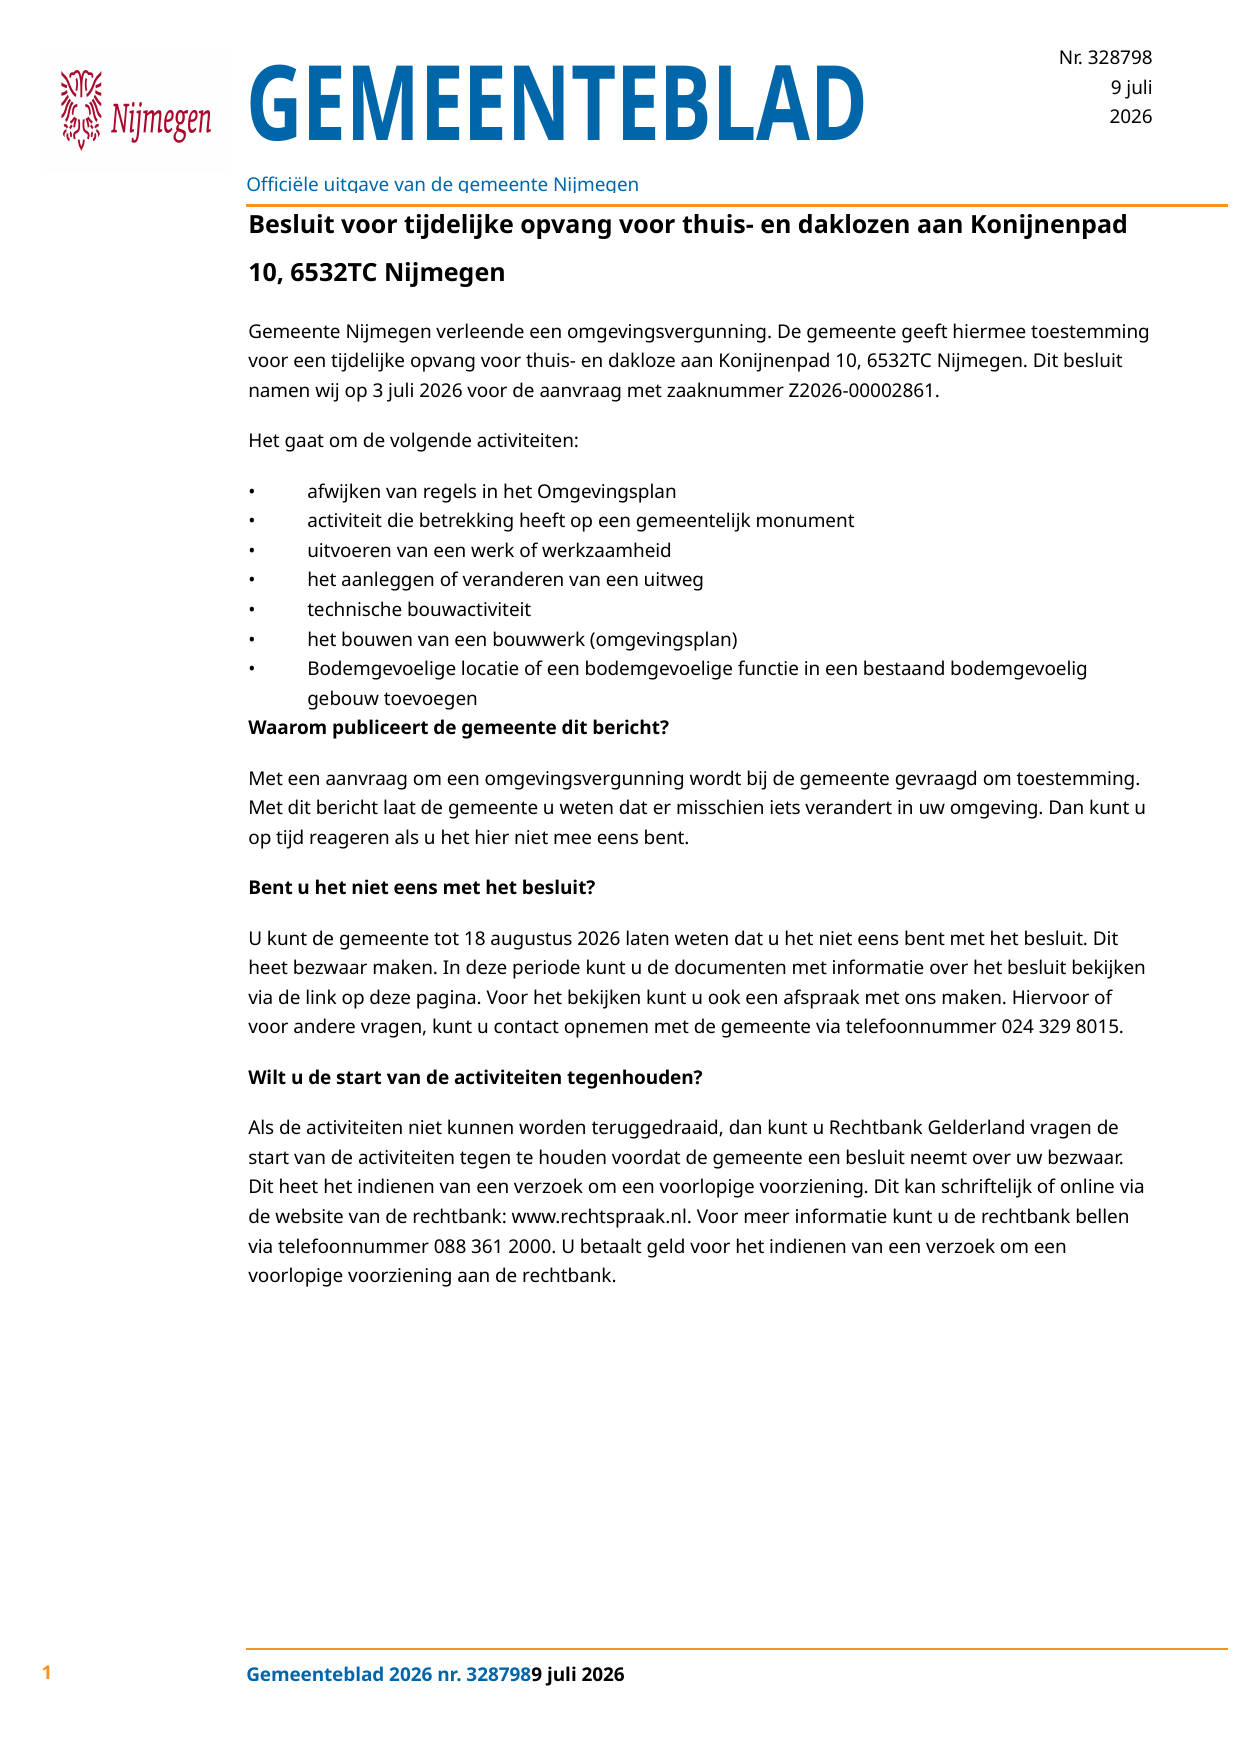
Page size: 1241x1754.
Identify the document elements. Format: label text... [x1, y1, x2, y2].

picture [41, 47, 231, 172]
list Bodemgevoelige locatie of een bodemgevoelige functie in een bestaand bodemgevoelig gebouw toevoegen [248, 655, 1152, 711]
list het bouwen van een bouwwerk (omgevingsplan) [248, 626, 1152, 652]
text Met een aanvraag om een omgevingsvergunning wordt bij de gemeente gevraagd om toestemming. Met dit bericht laat de gemeente u weten dat er misschien iets verandert in uw omgeving. Dan kunt u op tijd reageren als u het hier niet mee eens bent. [248, 765, 1152, 850]
list technische bouwactiviteit [248, 596, 1152, 622]
text Bent u het niet eens met het besluit? [248, 874, 1152, 900]
text Gemeente Nijmegen verleende een omgevingsvergunning. De gemeente geeft hiermee toestemming voor een tijdelijke opvang voor thuis- en dakloze aan Konijnenpad 10, 6532TC Nijmegen. Dit besluit namen wij op 3 juli 2026 voor de aanvraag met zaaknummer Z2026-00002861. [248, 318, 1152, 403]
list het aanleggen of veranderen van een uitweg [248, 567, 1152, 592]
text U kunt de gemeente tot 18 augustus 2026 laten weten dat u het niet eens bent met het besluit. Dit heet bezwaar maken. In deze periode kunt u de documenten met informatie over het besluit bekijken via de link op deze pagina. Voor het bekijken kunt u ook een afspraak met ons maken. Hiervoor of voor andere vragen, kunt u contact opnemen met de gemeente via telefoonnummer 024 329 8015. [248, 925, 1152, 1039]
list activiteit die betrekking heeft op een gemeentelijk monument [248, 507, 1152, 533]
text Wilt u de start van de activiteiten tegenhouden? [248, 1064, 1152, 1090]
list uitvoeren van een werk of werkzaamheid [248, 537, 1152, 563]
list afwijken van regels in het Omgevingsplan [248, 478, 1152, 504]
text Besluit voor tijdelijke opvang voor thuis- en daklozen aan Konijnenpad 10, 6532TC Nijmegen [248, 207, 1152, 288]
text Het gaat om de volgende activiteiten: [248, 427, 1152, 453]
text Waarom publiceert de gemeente dit bericht? [248, 714, 1152, 740]
text Als de activiteiten niet kunnen worden teruggedraaid, dan kunt u Rechtbank Gelderland vragen de start van de activiteiten tegen te houden voordat de gemeente een besluit neemt over uw bezwaar. Dit heet het indienen van een verzoek om een voorlopige voorziening. Dit kan schriftelijk of online via de website van de rechtbank: www.rechtspraak.nl. Voor meer informatie kunt u de rechtbank bellen via telefoonnummer 088 361 2000. U betaalt geld voor het indienen van een verzoek om een voorlopige voorziening aan de rechtbank. [248, 1114, 1152, 1288]
